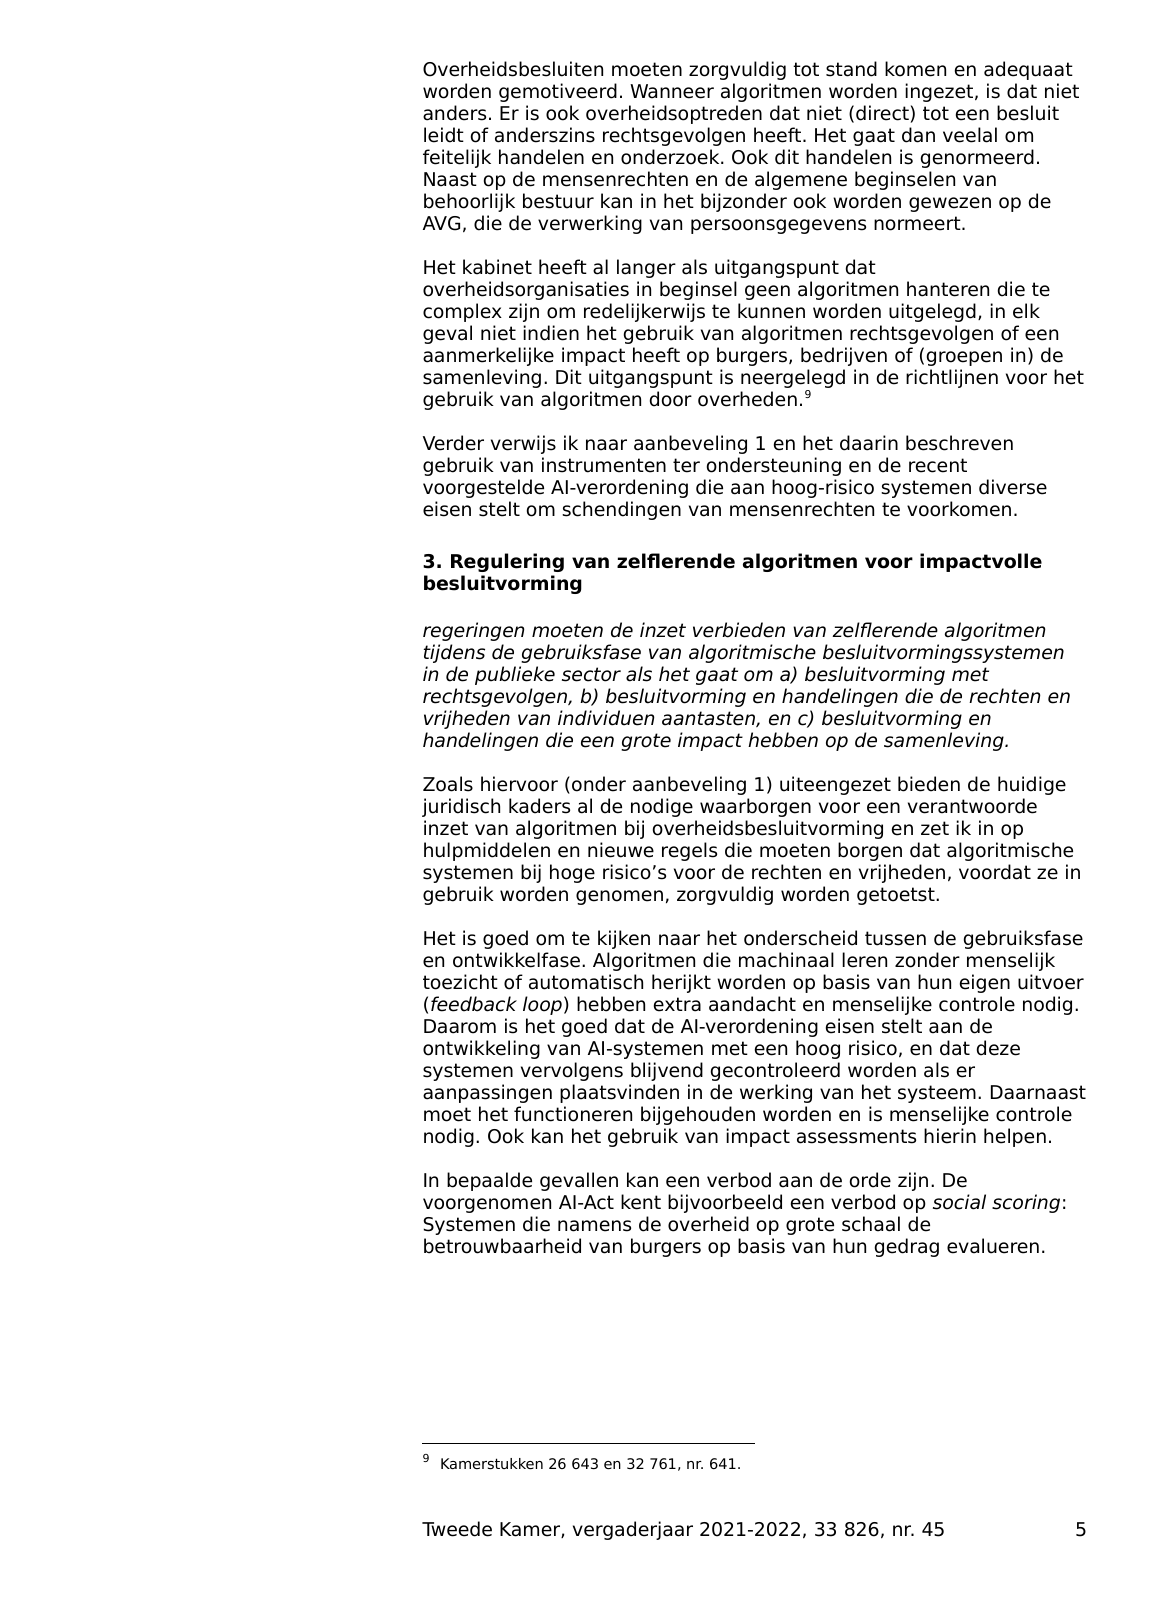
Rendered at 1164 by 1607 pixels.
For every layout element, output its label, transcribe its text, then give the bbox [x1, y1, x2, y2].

text Overheidsbesluiten moeten zorgvuldig tot stand komen en adequaat worden gemotiveerd. Wanneer algoritmen worden ingezet, is dat niet anders. Er is ook overheidsoptreden dat niet (direct) tot een besluit leidt of anderszins rechtsgevolgen heeft. Het gaat dan veelal om feitelijk handelen en onderzoek. Ook dit handelen is genormeerd. Naast op de mensenrechten en de algemene beginselen van behoorlijk bestuur kan in het bijzonder ook worden gewezen op de AVG, die de verwerking van persoonsgegevens normeert. [422, 59, 1087, 235]
text Het kabinet heeft al langer als uitgangspunt dat overheidsorganisaties in beginsel geen algoritmen hanteren die te complex zijn om redelijkerwijs te kunnen worden uitgelegd, in elk geval niet indien het gebruik van algoritmen rechtsgevolgen of een aanmerkelijke impact heeft op burgers, bedrijven of (groepen in) de samenleving. Dit uitgangspunt is neergelegd in de richtlijnen voor het gebruik van algoritmen door overheden. [422, 257, 1087, 411]
text Verder verwijs ik naar aanbeveling 1 en het daarin beschreven gebruik van instrumenten ter ondersteuning en de recent voorgestelde AI-verordening die aan hoog-risico systemen diverse eisen stelt om schendingen van mensenrechten te voorkomen. [422, 433, 1087, 521]
text Het is goed om te kijken naar het onderscheid tussen de gebruiksfase en ontwikkelfase. Algoritmen die machinaal leren zonder menselijk toezicht of automatisch herijkt worden op basis van hun eigen uitvoer (feedback loop) hebben extra aandacht en menselijke controle nodig. Daarom is het goed dat de AI-verordening eisen stelt aan de ontwikkeling van AI-systemen met een hoog risico, en dat deze systemen vervolgens blijvend gecontroleerd worden als er aanpassingen plaatsvinden in de werking van het systeem. Daarnaast moet het functioneren bijgehouden worden en is menselijke controle nodig. Ook kan het gebruik van impact assessments hierin helpen. [422, 928, 1087, 1148]
subtitle 3. Regulering van zelflerende algoritmen voor impactvolle besluitvorming [422, 551, 1087, 595]
text In bepaalde gevallen kan een verbod aan de orde zijn. De voorgenomen AI-Act kent bijvoorbeeld een verbod op social scoring: Systemen die namens de overheid op grote schaal de betrouwbaarheid van burgers op basis van hun gedrag evalueren. [422, 1170, 1087, 1258]
text Kamerstukken 26 643 en 32 761, nr. 641. [422, 1452, 1087, 1474]
text regeringen moeten de inzet verbieden van zelflerende algoritmen tijdens de gebruiksfase van algoritmische besluitvormingssystemen in de publieke sector als het gaat om a) besluitvorming met rechtsgevolgen, b) besluitvorming en handelingen die de rechten en vrijheden van individuen aantasten, en c) besluitvorming en handelingen die een grote impact hebben op de samenleving. [422, 620, 1087, 752]
text Zoals hiervoor (onder aanbeveling 1) uiteengezet bieden de huidige juridisch kaders al de nodige waarborgen voor een verantwoorde inzet van algoritmen bij overheidsbesluitvorming en zet ik in op hulpmiddelen en nieuwe regels die moeten borgen dat algoritmische systemen bij hoge risico’s voor de rechten en vrijheden, voordat ze in gebruik worden genomen, zorgvuldig worden getoetst. [422, 774, 1087, 906]
